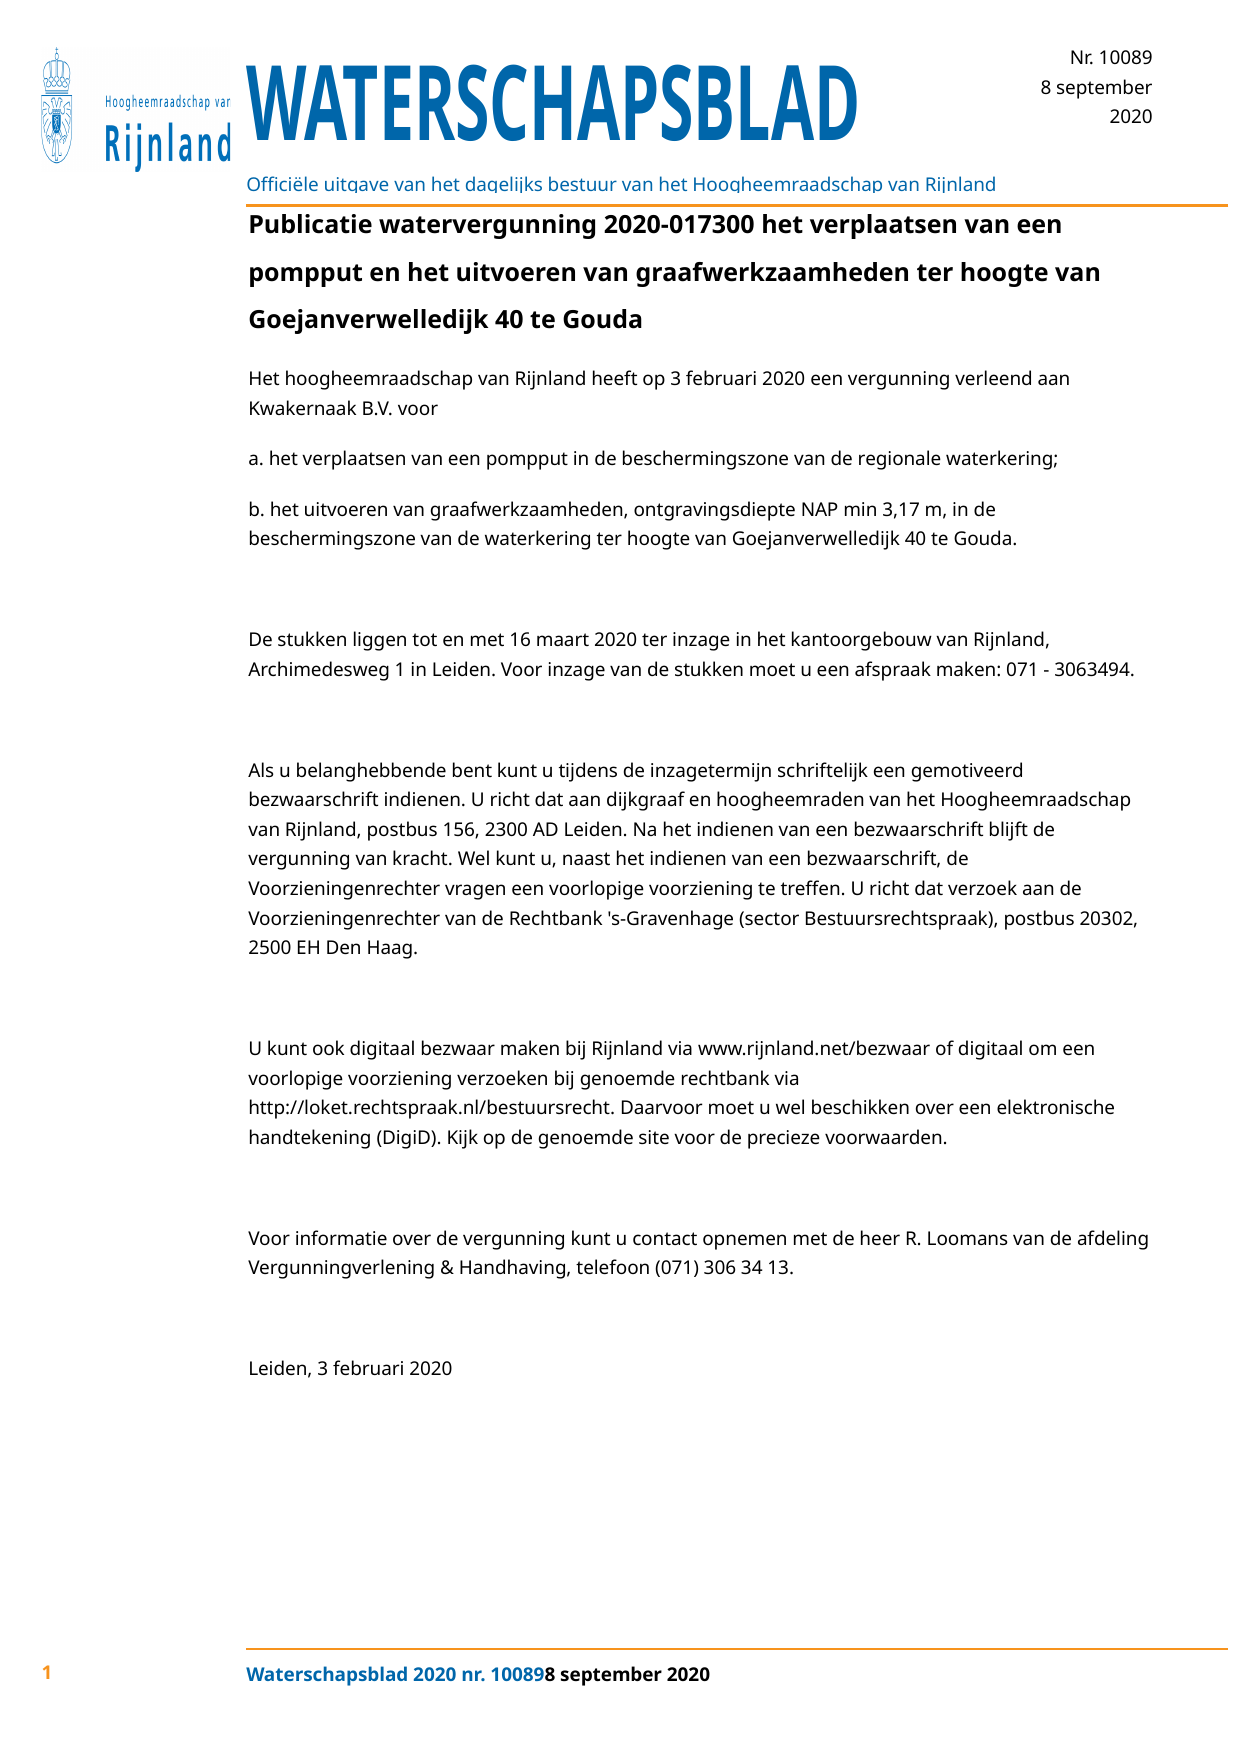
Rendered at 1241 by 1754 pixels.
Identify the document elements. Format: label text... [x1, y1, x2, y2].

text b. het uitvoeren van graafwerkzaamheden, ontgravingsdiepte NAP min 3,17 m, in de beschermingszone van de waterkering ter hoogte van Goejanverwelledijk 40 te Gouda. [248, 496, 1152, 551]
text Het hoogheemraadschap van Rijnland heeft op 3 februari 2020 een vergunning verleend aan Kwakernaak B.V. voor [248, 366, 1152, 421]
text Leiden, 3 februari 2020 [248, 1355, 1152, 1381]
text U kunt ook digitaal bezwaar maken bij Rijnland via www.rijnland.net/bezwaar of digitaal om een voorlopige voorziening verzoeken bij genoemde rechtbank via http://loket.rechtspraak.nl/bestuursrecht. Daarvoor moet u wel beschikken over een elektronische handtekening (DigiD). Kijk op de genoemde site voor de precieze voorwaarden. [248, 1035, 1152, 1149]
text Als u belanghebbende bent kunt u tijdens de inzagetermijn schriftelijk een gemotiveerd bezwaarschrift indienen. U richt dat aan dijkgraaf en hoogheemraden van het Hoogheemraadschap van Rijnland, postbus 156, 2300 AD Leiden. Na het indienen van een bezwaarschrift blijft de vergunning van kracht. Wel kunt u, naast het indienen van een bezwaarschrift, de Voorzieningenrechter vragen een voorlopige voorziening te treffen. U richt dat verzoek aan de Voorzieningenrechter van de Rechtbank 's-Gravenhage (sector Bestuursrechtspraak), postbus 20302, 2500 EH Den Haag. [248, 757, 1152, 960]
text Publicatie watervergunning 2020-017300 het verplaatsen van een pompput en het uitvoeren van graafwerkzaamheden ter hoogte van Goejanverwelledijk 40 te Gouda [248, 207, 1152, 336]
text Voor informatie over de vergunning kunt u contact opnemen met de heer R. Loomans van de afdeling Vergunningverlening & Handhaving, telefoon (071) 306 34 13. [248, 1225, 1152, 1280]
picture [41, 47, 231, 172]
text a. het verplaatsen van een pompput in de beschermingszone van de regionale waterkering; [248, 446, 1152, 471]
text De stukken liggen tot en met 16 maart 2020 ter inzage in het kantoorgebouw van Rijnland, Archimedesweg 1 in Leiden. Voor inzage van de stukken moet u een afspraak maken: 071 - 3063494. [248, 626, 1152, 682]
